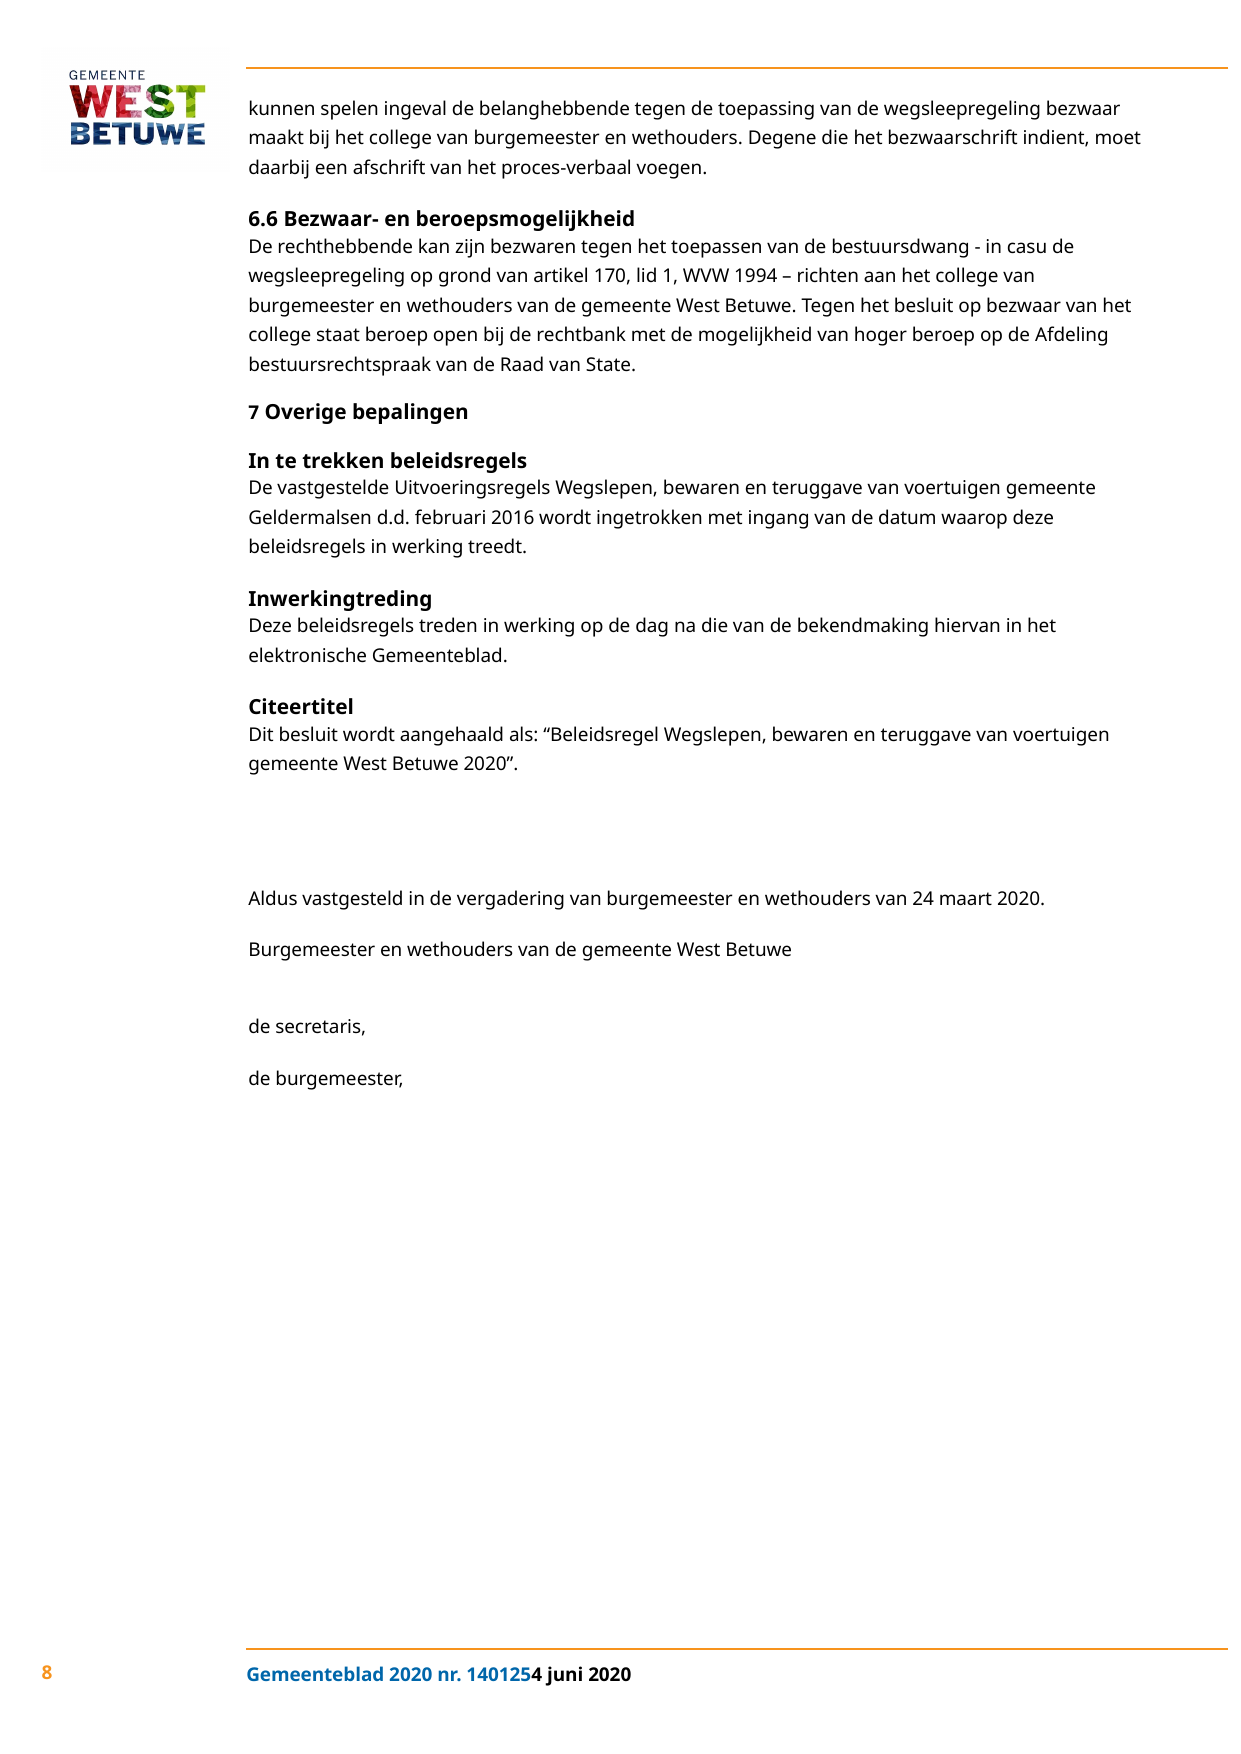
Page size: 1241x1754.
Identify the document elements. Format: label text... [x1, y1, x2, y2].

text de burgemeester, [248, 1065, 1152, 1091]
text kunnen spelen ingeval de belanghebbende tegen de toepassing van de wegsleepregeling bezwaar maakt bij het college van burgemeester en wethouders. Degene die het bezwaarschrift indient, moet daarbij een afschrift van het proces-verbaal voegen. [248, 95, 1152, 180]
text 7 Overige bepalingen [248, 397, 1152, 425]
text De rechthebbende kan zijn bezwaren tegen het toepassen van de bestuursdwang - in casu de wegsleepregeling op grond van artikel 170, lid 1, WVW 1994 – richten aan het college van burgemeester en wethouders van de gemeente West Betuwe. Tegen het besluit op bezwaar van het college staat beroep open bij de rechtbank met de mogelijkheid van hoger beroep op de Afdeling bestuursrechtspraak van de Raad van State. [248, 233, 1152, 377]
text Dit besluit wordt aangehaald als: “Beleidsregel Wegslepen, bewaren en teruggave van voertuigen gemeente West Betuwe 2020”. [248, 721, 1152, 776]
text Deze beleidsregels treden in werking op de dag na die van de bekendmaking hiervan in het elektronische Gemeenteblad. [248, 612, 1152, 668]
text Citeertitel [248, 692, 1152, 721]
text Inwerkingtreding [248, 584, 1152, 612]
text Burgemeester en wethouders van de gemeente West Betuwe [248, 936, 1152, 962]
picture [41, 47, 231, 172]
text Aldus vastgesteld in de vergadering van burgemeester en wethouders van 24 maart 2020. [248, 885, 1152, 911]
text de secretaris, [248, 1013, 1152, 1039]
text De vastgestelde Uitvoeringsregels Wegslepen, bewaren en teruggave van voertuigen gemeente Geldermalsen d.d. februari 2016 wordt ingetrokken met ingang van de datum waarop deze beleidsregels in werking treedt. [248, 474, 1152, 559]
text In te trekken beleidsregels [248, 446, 1152, 474]
text 6.6 Bezwaar- en beroepsmogelijkheid [248, 204, 1152, 233]
